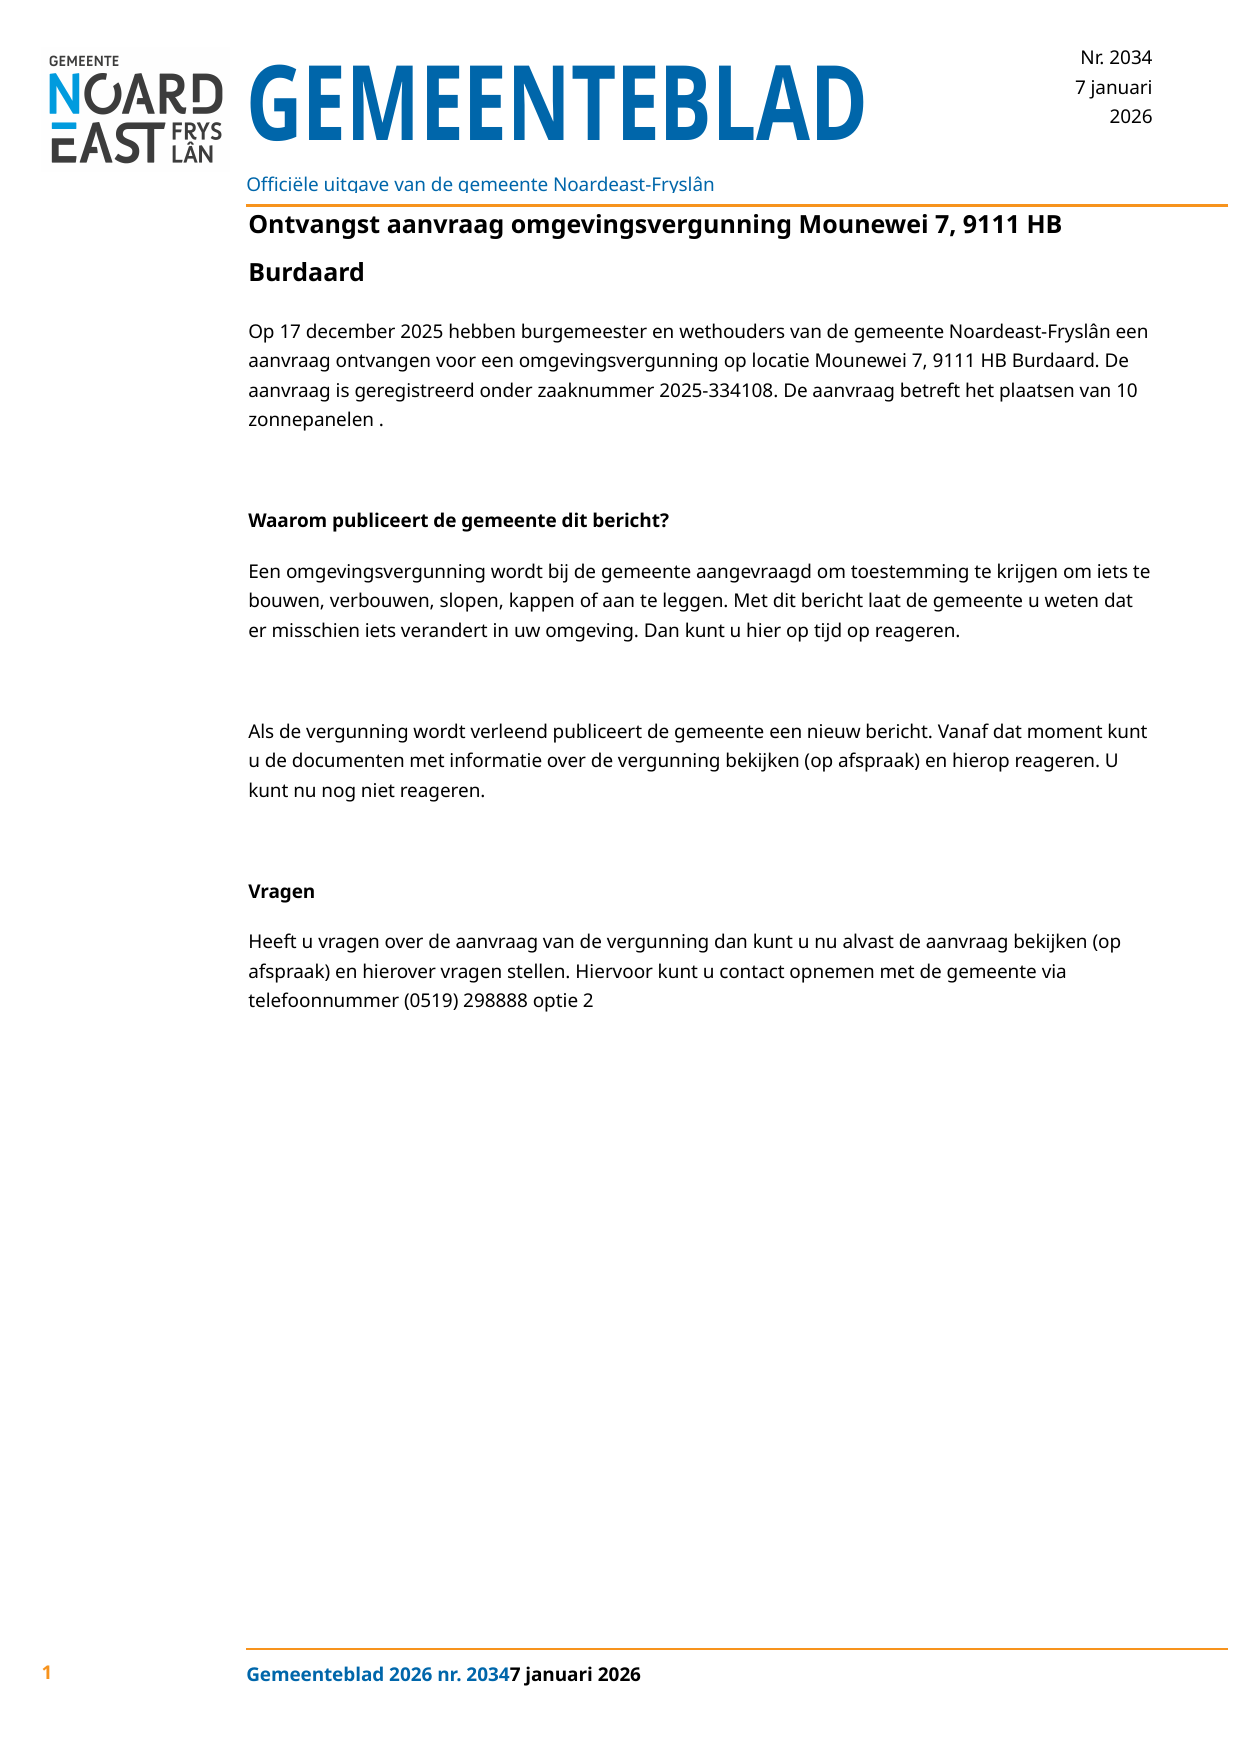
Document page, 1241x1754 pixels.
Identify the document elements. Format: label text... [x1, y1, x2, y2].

text Op 17 december 2025 hebben burgemeester en wethouders van de gemeente Noardeast-Fryslân een aanvraag ontvangen voor een omgevingsvergunning op locatie Mounewei 7, 9111 HB Burdaard. De aanvraag is geregistreerd onder zaaknummer 2025-334108. De aanvraag betreft het plaatsen van 10 zonnepanelen . [248, 318, 1152, 432]
text Als de vergunning wordt verleend publiceert de gemeente een nieuw bericht. Vanaf dat moment kunt u de documenten met informatie over de vergunning bekijken (op afspraak) en hierop reageren. U kunt nu nog niet reageren. [248, 718, 1152, 803]
text Ontvangst aanvraag omgevingsvergunning Mounewei 7, 9111 HB Burdaard [248, 207, 1152, 288]
picture [41, 47, 231, 172]
text Vragen [248, 878, 1152, 904]
text Waarom publiceert de gemeente dit bericht? [248, 507, 1152, 533]
text Een omgevingsvergunning wordt bij de gemeente aangevraagd om toestemming te krijgen om iets te bouwen, verbouwen, slopen, kappen of aan te leggen. Met dit bericht laat de gemeente u weten dat er misschien iets verandert in uw omgeving. Dan kunt u hier op tijd op reageren. [248, 558, 1152, 643]
text Heeft u vragen over de aanvraag van de vergunning dan kunt u nu alvast de aanvraag bekijken (op afspraak) en hierover vragen stellen. Hiervoor kunt u contact opnemen met de gemeente via telefoonnummer (0519) 298888 optie 2 [248, 928, 1152, 1013]
